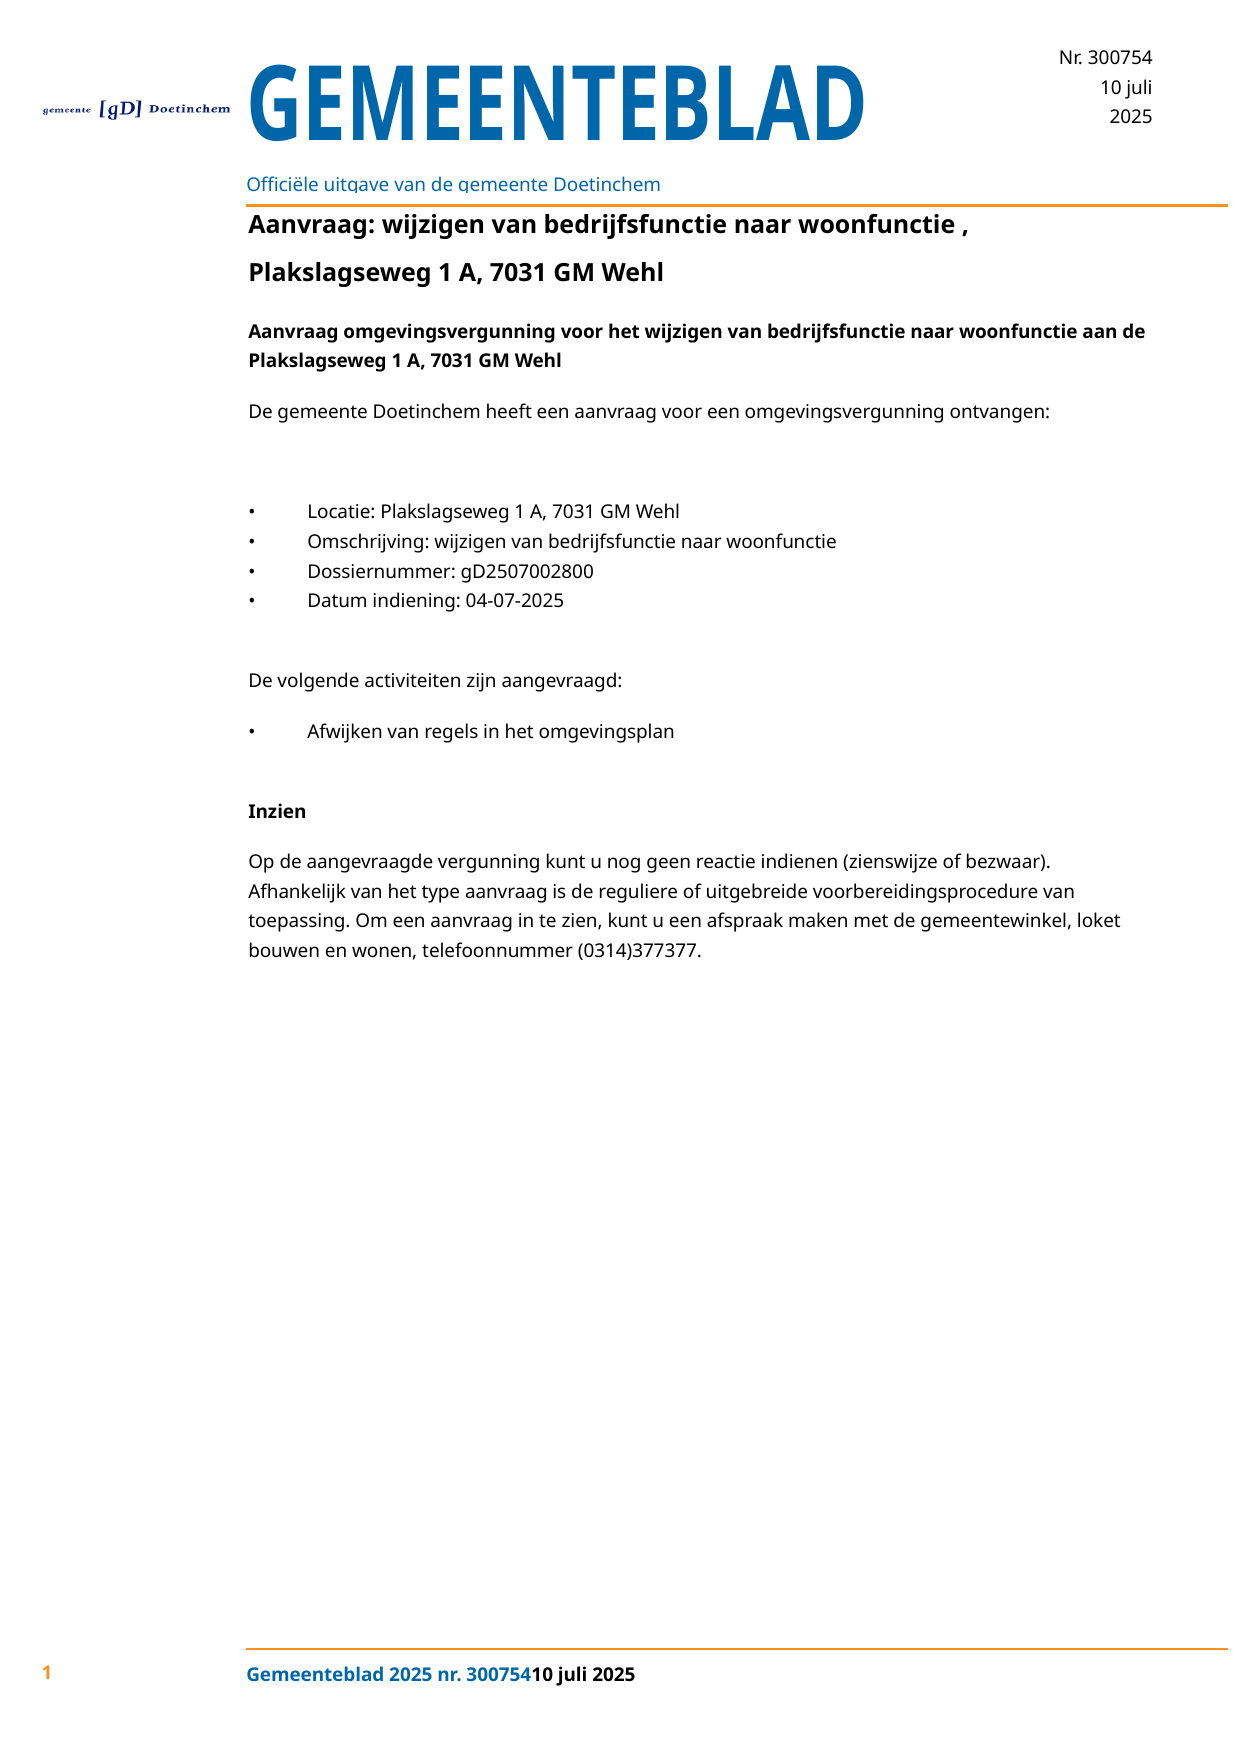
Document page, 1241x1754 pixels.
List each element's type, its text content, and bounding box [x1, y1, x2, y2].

text Inzien [248, 798, 1152, 824]
text Op de aangevraagde vergunning kunt u nog geen reactie indienen (zienswijze of bezwaar). Afhankelijk van het type aanvraag is de reguliere of uitgebreide voorbereidingsprocedure van toepassing. Om een aanvraag in te zien, kunt u een afspraak maken met de gemeentewinkel, loket bouwen en wonen, telefoonnummer (0314)377377. [248, 848, 1152, 963]
text Aanvraag: wijzigen van bedrijfsfunctie naar woonfunctie , Plakslagseweg 1 A, 7031 GM Wehl [248, 207, 1152, 288]
list Afwijken van regels in het omgevingsplan [248, 718, 1152, 744]
list Locatie: Plakslagseweg 1 A, 7031 GM Wehl [248, 499, 1152, 524]
list Omschrijving: wijzigen van bedrijfsfunctie naar woonfunctie [248, 528, 1152, 554]
picture [41, 47, 231, 172]
text Aanvraag omgevingsvergunning voor het wijzigen van bedrijfsfunctie naar woonfunctie aan de Plakslagseweg 1 A, 7031 GM Wehl [248, 318, 1152, 373]
list Dossiernummer: gD2507002800 [248, 558, 1152, 584]
text De volgende activiteiten zijn aangevraagd: [248, 667, 1152, 693]
text De gemeente Doetinchem heeft een aanvraag voor een omgevingsvergunning ontvangen: [248, 398, 1152, 424]
list Datum indiening: 04-07-2025 [248, 587, 1152, 613]
